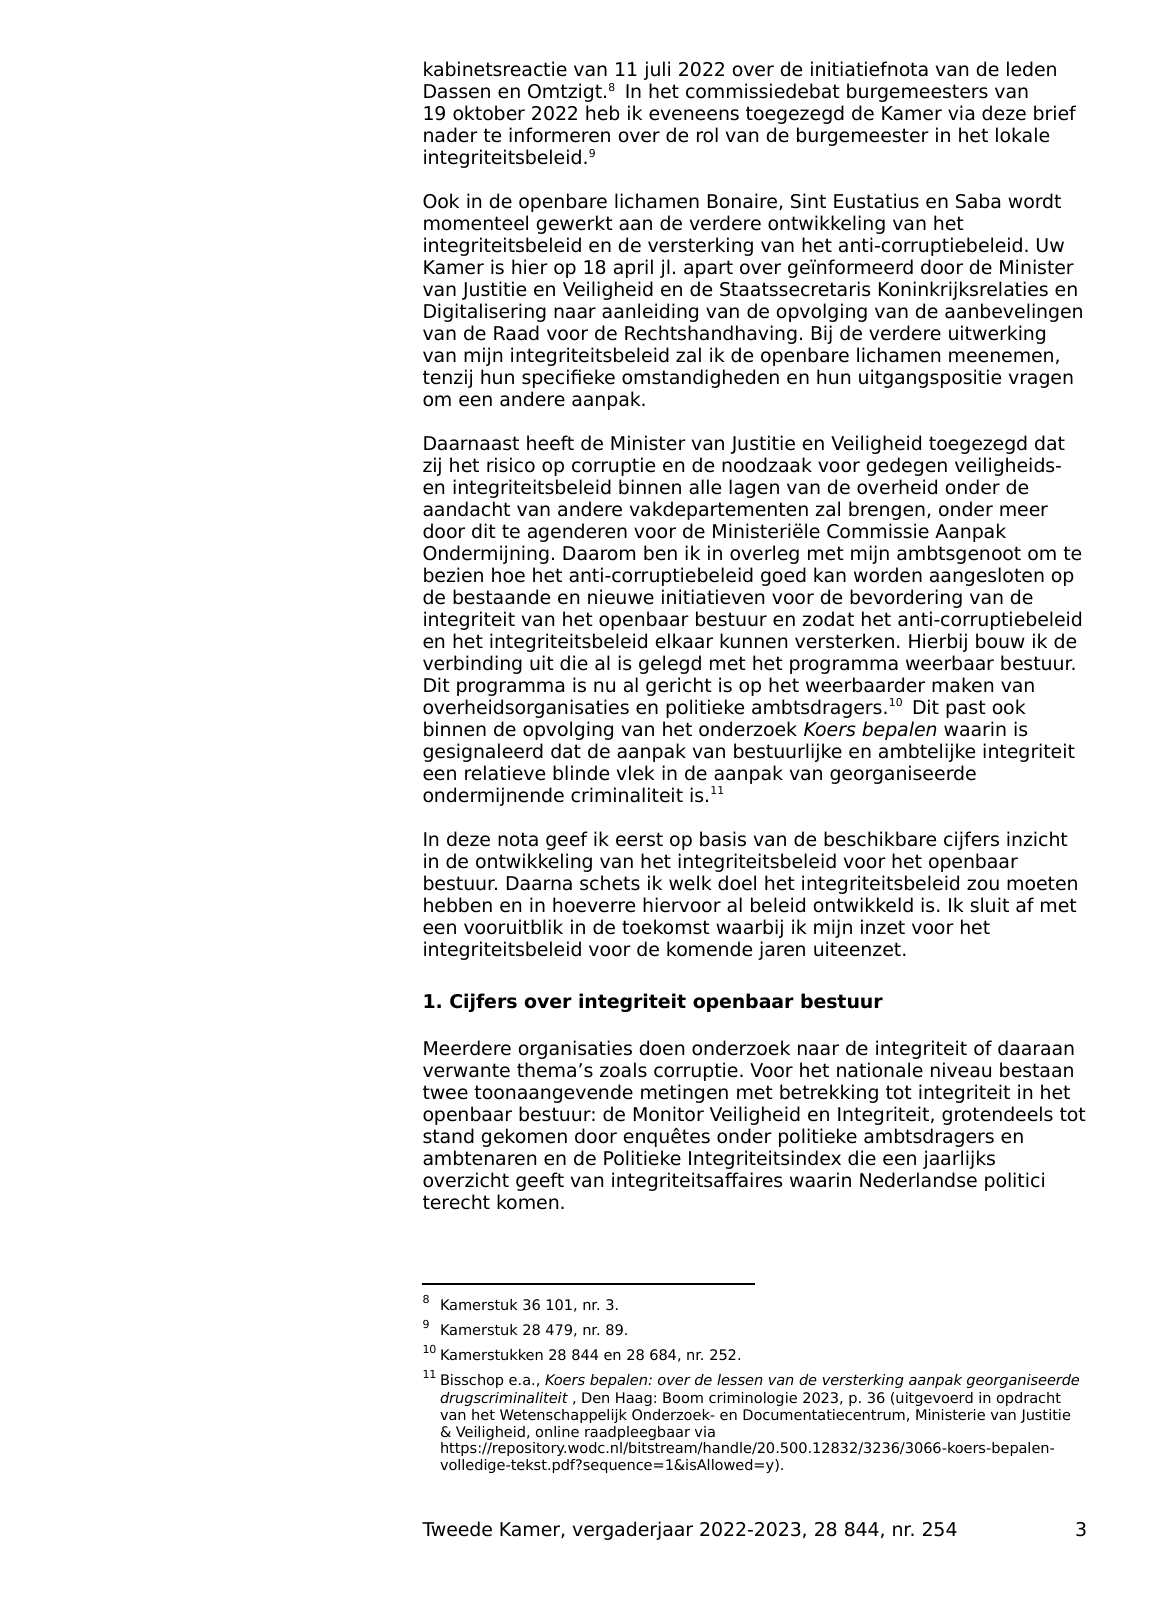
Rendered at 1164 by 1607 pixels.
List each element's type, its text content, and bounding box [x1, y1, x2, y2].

subtitle 1. Cijfers over integriteit openbaar bestuur [422, 991, 1087, 1013]
text Kamerstuk 28 479, nr. 89. [422, 1318, 1087, 1340]
text Kamerstuk 36 101, nr. 3. [422, 1293, 1087, 1315]
text Daarnaast heeft de Minister van Justitie en Veiligheid toegezegd dat zij het risico op corruptie en de noodzaak voor gedegen veiligheids- en integriteitsbeleid binnen alle lagen van de overheid onder de aandacht van andere vakdepartementen zal brengen, onder meer door dit te agenderen voor de Ministeriële Commissie Aanpak Ondermijning. Daarom ben ik in overleg met mijn ambtsgenoot om te bezien hoe het anti-corruptiebeleid goed kan worden aangesloten op de bestaande en nieuwe initiatieven voor de bevordering van de integriteit van het openbaar bestuur en zodat het anti-corruptiebeleid en het integriteitsbeleid elkaar kunnen versterken. Hierbij bouw ik de verbinding uit die al is gelegd met het programma weerbaar bestuur. Dit programma is nu al gericht is op het weerbaarder maken van overheidsorganisaties en politieke ambtsdragers. Dit past ook binnen de opvolging van het onderzoek Koers bepalen waarin is gesignaleerd dat de aanpak van bestuurlijke en ambtelijke integriteit een relatieve blinde vlek in de aanpak van georganiseerde ondermijnende criminaliteit is. [422, 433, 1087, 807]
text Kamerstukken 28 844 en 28 684, nr. 252. [422, 1343, 1087, 1365]
text Bisschop e.a., Koers bepalen: over de lessen van de versterking aanpak georganiseerde drugscriminaliteit , Den Haag: Boom criminologie 2023, p. 36 (uitgevoerd in opdracht van het Wetenschappelijk Onderzoek- en Documentatiecentrum, Ministerie van Justitie & Veiligheid, online raadpleegbaar via https://repository.wodc.nl/bitstream/handle/20.500.12832/3236/3066-koers-bepalen-volledige-tekst.pdf?sequence=1&isAllowed=y). [422, 1368, 1087, 1474]
text Meerdere organisaties doen onderzoek naar de integriteit of daaraan verwante thema’s zoals corruptie. Voor het nationale niveau bestaan twee toonaangevende metingen met betrekking tot integriteit in het openbaar bestuur: de Monitor Veiligheid en Integriteit, grotendeels tot stand gekomen door enquêtes onder politieke ambtsdragers en ambtenaren en de Politieke Integriteitsindex die een jaarlijks overzicht geeft van integriteitsaffaires waarin Nederlandse politici terecht komen. [422, 1038, 1087, 1214]
text Ook in de openbare lichamen Bonaire, Sint Eustatius en Saba wordt momenteel gewerkt aan de verdere ontwikkeling van het integriteitsbeleid en de versterking van het anti-corruptiebeleid. Uw Kamer is hier op 18 april jl. apart over geïnformeerd door de Minister van Justitie en Veiligheid en de Staatssecretaris Koninkrijksrelaties en Digitalisering naar aanleiding van de opvolging van de aanbevelingen van de Raad voor de Rechtshandhaving. Bij de verdere uitwerking van mijn integriteitsbeleid zal ik de openbare lichamen meenemen, tenzij hun specifieke omstandigheden en hun uitgangspositie vragen om een andere aanpak. [422, 191, 1087, 411]
text In deze nota geef ik eerst op basis van de beschikbare cijfers inzicht in de ontwikkeling van het integriteitsbeleid voor het openbaar bestuur. Daarna schets ik welk doel het integriteitsbeleid zou moeten hebben en in hoeverre hiervoor al beleid ontwikkeld is. Ik sluit af met een vooruitblik in de toekomst waarbij ik mijn inzet voor het integriteitsbeleid voor de komende jaren uiteenzet. [422, 829, 1087, 961]
text kabinetsreactie van 11 juli 2022 over de initiatiefnota van de leden Dassen en Omtzigt. In het commissiedebat burgemeesters van 19 oktober 2022 heb ik eveneens toegezegd de Kamer via deze brief nader te informeren over de rol van de burgemeester in het lokale integriteitsbeleid. [422, 59, 1087, 169]
